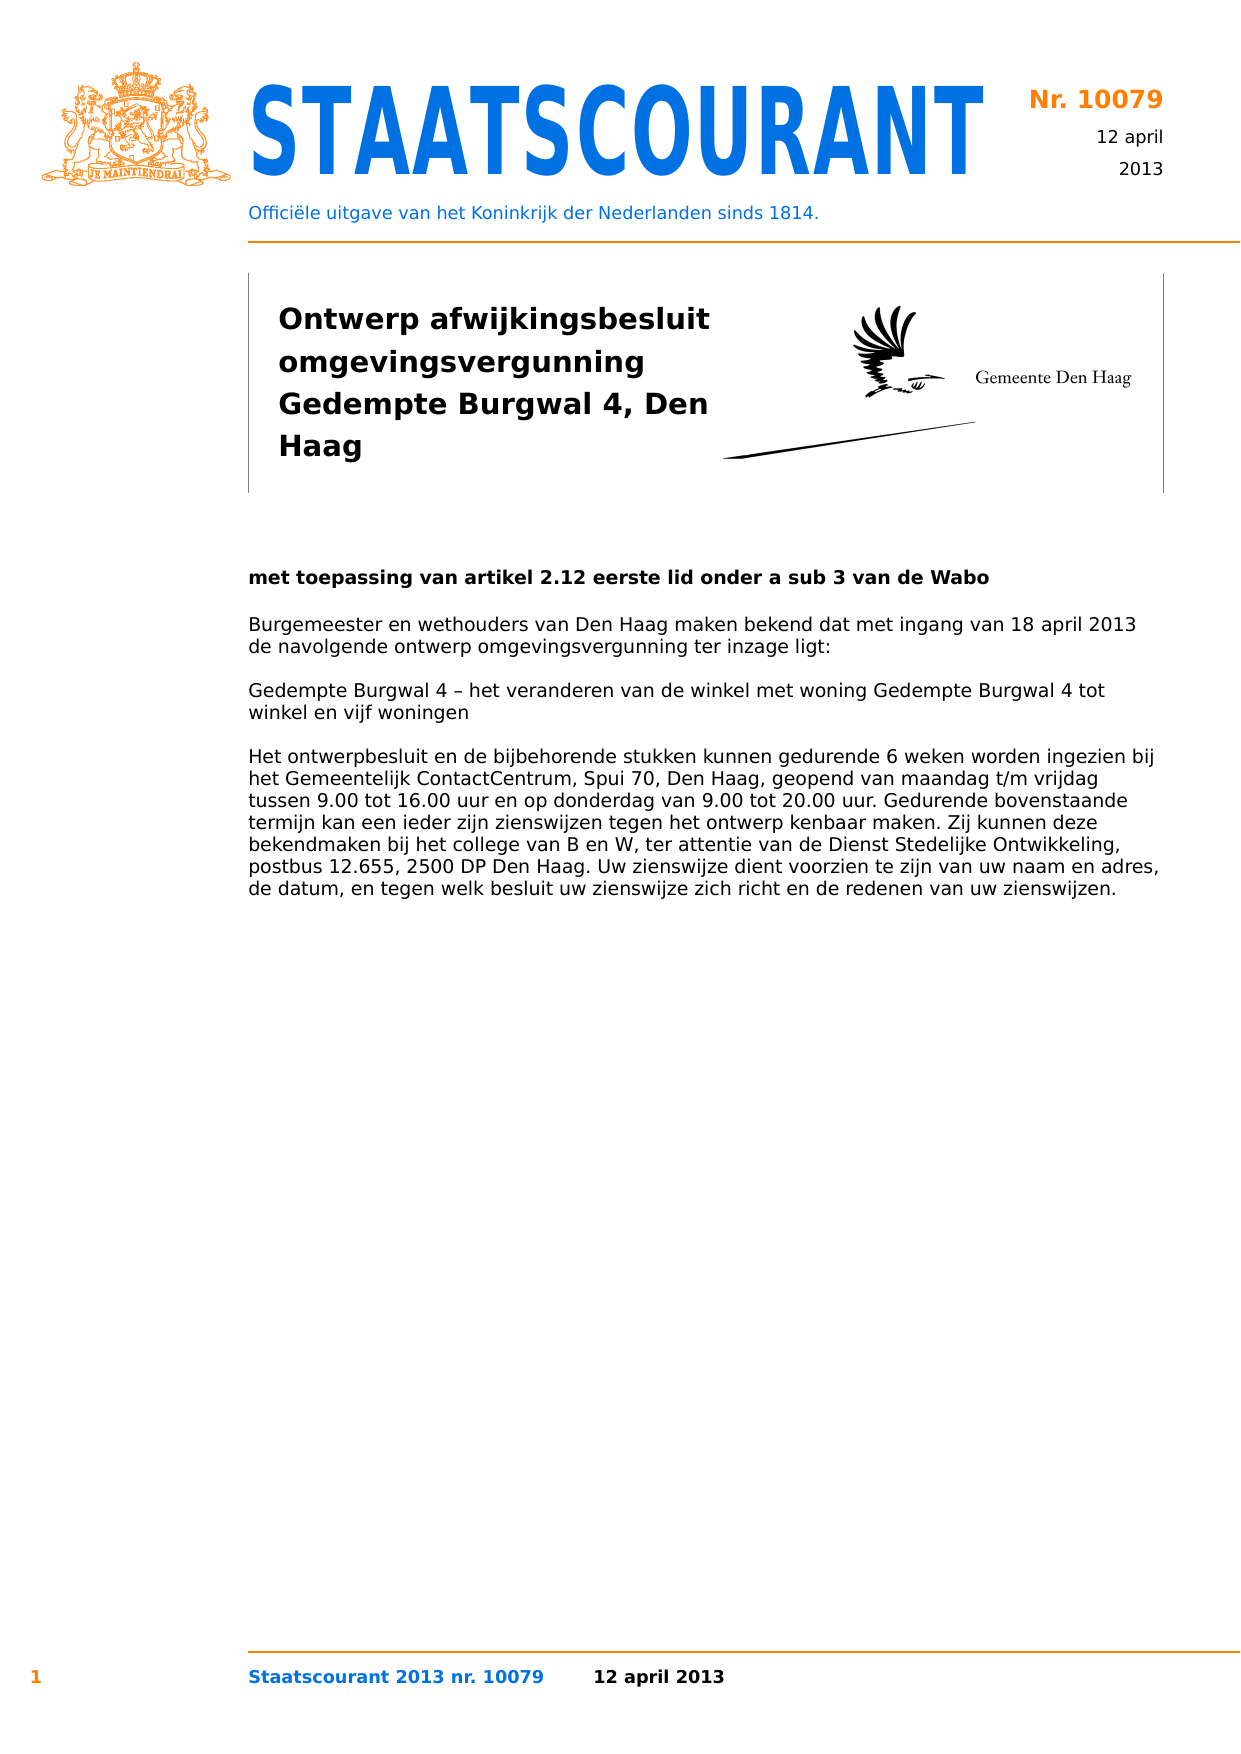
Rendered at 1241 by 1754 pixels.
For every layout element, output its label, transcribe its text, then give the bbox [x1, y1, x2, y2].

text Het ontwerpbesluit en de bijbehorende stukken kunnen gedurende 6 weken worden ingezien bij het Gemeentelijk ContactCentrum, Spui 70, Den Haag, geopend van maandag t/m vrijdag tussen 9.00 tot 16.00 uur en op donderdag van 9.00 tot 20.00 uur. Gedurende bovenstaande termijn kan een ieder zijn zienswijzen tegen het ontwerp kenbaar maken. Zij kunnen deze bekendmaken bij het college van B en W, ter attentie van de Dienst Stedelijke Ontwikkeling, postbus 12.655, 2500 DP Den Haag. Uw zienswijze dient voorzien te zijn van uw naam en adres, de datum, en tegen welk besluit uw zienswijze zich richt en de redenen van uw zienswijzen. [248, 746, 1163, 899]
picture [41, 62, 231, 186]
text Burgemeester en wethouders van Den Haag maken bekend dat met ingang van 18 april 2013 de navolgende ontwerp omgevingsvergunning ter inzage ligt: [248, 614, 1163, 658]
table_header STAATSCOURANT [248, 62, 998, 203]
picture [720, 302, 1134, 462]
subtitle Ontwerp afwijkingsbesluit omgevingsvergunning Gedempte Burgwal 4, Den Haag [249, 273, 1163, 493]
subtitle met toepassing van artikel 2.12 eerste lid onder a sub 3 van de Wabo [248, 567, 1163, 589]
table_cell 12 april [998, 121, 1240, 153]
text Gedempte Burgwal 4 – het veranderen van de winkel met woning Gedempte Burgwal 4 tot winkel en vijf woningen [248, 680, 1163, 724]
table_cell 2013 [998, 153, 1240, 203]
table_header Nr. 10079 [998, 62, 1240, 121]
table_header [25, 62, 248, 241]
table_cell Officiële uitgave van het Koninkrijk der Nederlanden sinds 1814. [248, 203, 1240, 241]
